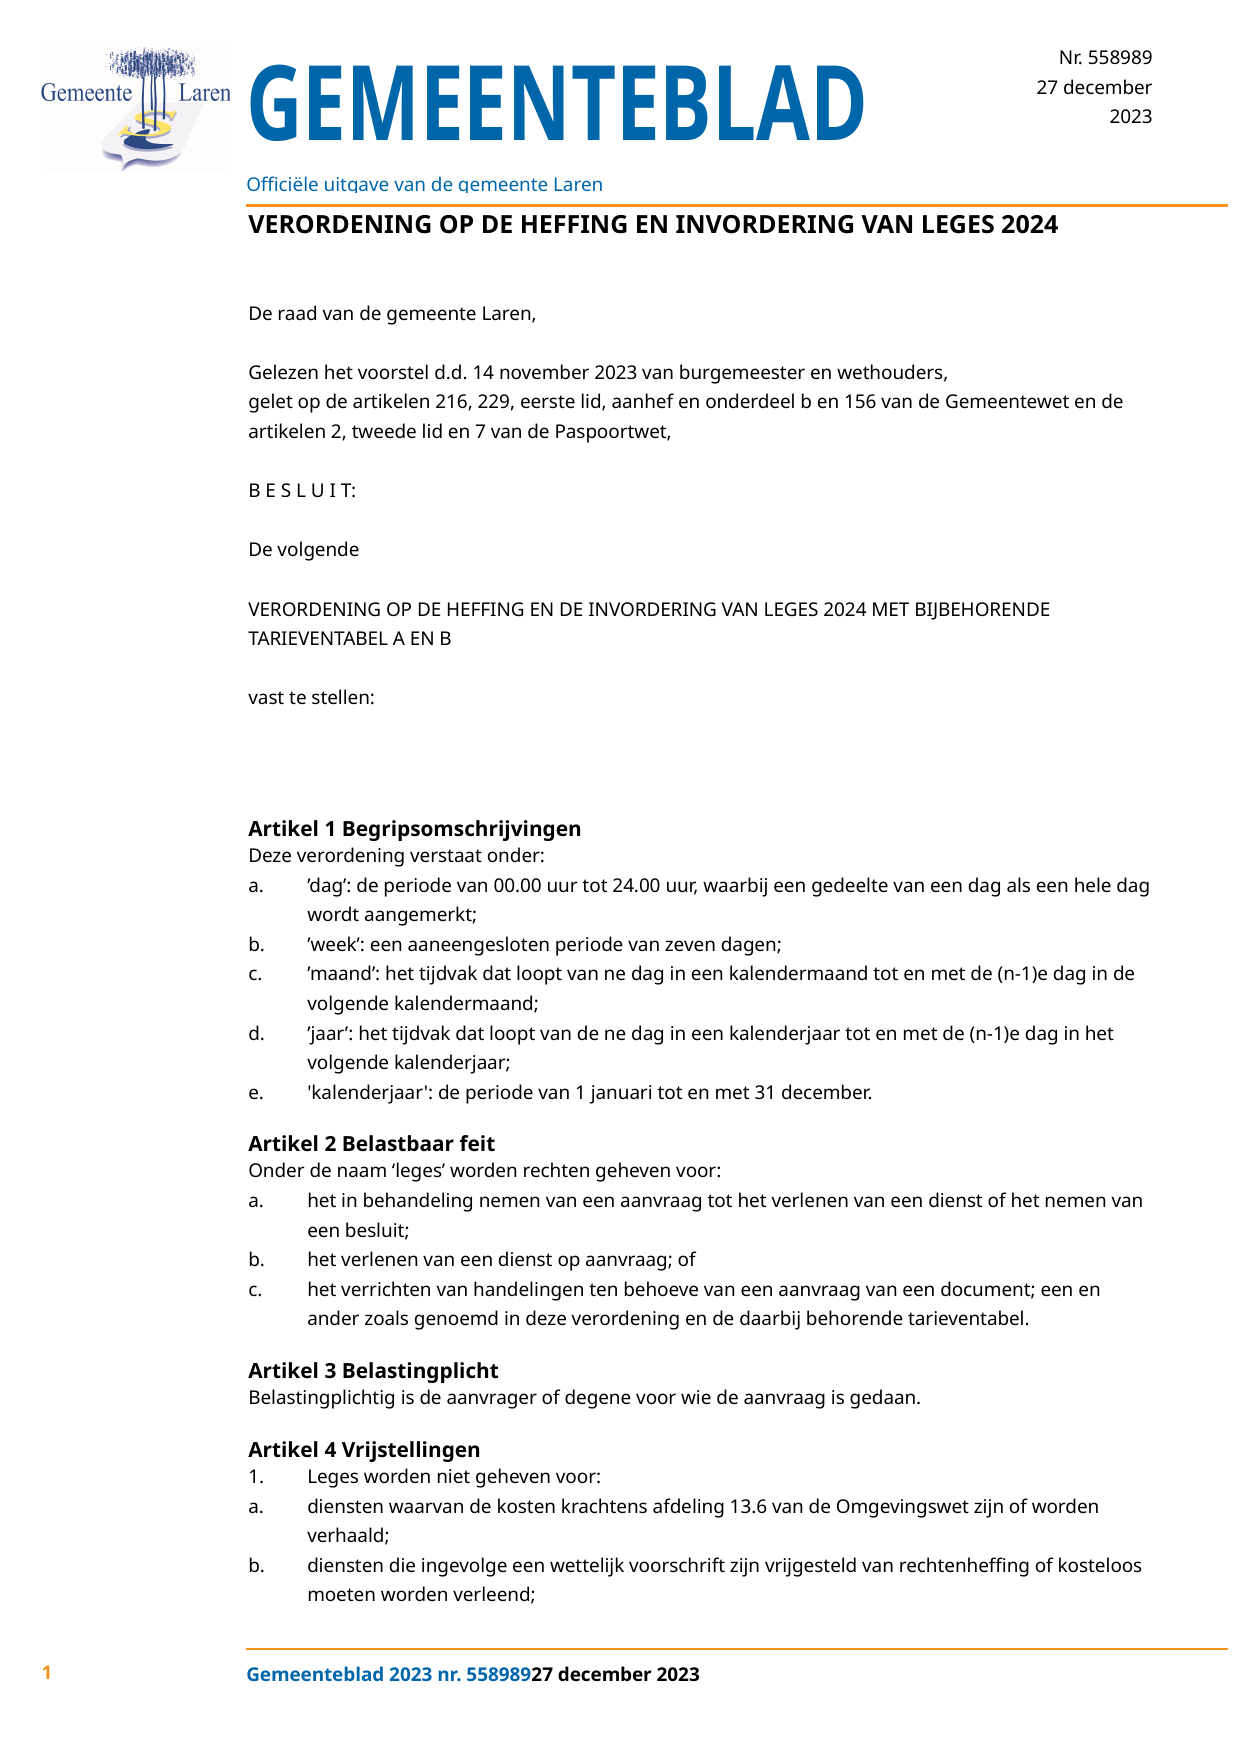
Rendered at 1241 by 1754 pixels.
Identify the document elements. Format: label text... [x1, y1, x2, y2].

list diensten waarvan de kosten krachtens afdeling 13.6 van de Omgevingswet zijn of worden verhaald; [248, 1493, 1152, 1548]
text Deze verordening verstaat onder: [248, 842, 1152, 868]
text De volgende [248, 537, 1152, 562]
text Onder de naam ‘leges’ worden rechten geheven voor: [248, 1158, 1152, 1183]
list Leges worden niet geheven voor: [248, 1463, 1152, 1489]
list ’maand’: het tijdvak dat loopt van ne dag in een kalendermaand tot en met de (n-1)e dag in de volgende kalendermaand; [248, 961, 1152, 1016]
list ’jaar’: het tijdvak dat loopt van de ne dag in een kalenderjaar tot en met de (n-1)e dag in het volgende kalenderjaar; [248, 1020, 1152, 1075]
list het verlenen van een dienst op aanvraag; of [248, 1246, 1152, 1272]
list ’week’: een aaneengesloten periode van zeven dagen; [248, 931, 1152, 957]
list ’dag’: de periode van 00.00 uur tot 24.00 uur, waarbij een gedeelte van een dag als een hele dag wordt aangemerkt; [248, 872, 1152, 927]
text Belastingplichtig is de aanvrager of degene voor wie de aanvraag is gedaan. [248, 1384, 1152, 1410]
list diensten die ingevolge een wettelijk voorschrift zijn vrijgesteld van rechtenheffing of kosteloos moeten worden verleend; [248, 1552, 1152, 1607]
text VERORDENING OP DE HEFFING EN INVORDERING VAN LEGES 2024 [248, 207, 1152, 241]
text Artikel 4 Vrijstellingen [248, 1435, 1152, 1463]
text Artikel 1 Begripsomschrijvingen [248, 814, 1152, 842]
text Artikel 2 Belastbaar feit [248, 1129, 1152, 1158]
text vast te stellen: [248, 684, 1152, 710]
text De raad van de gemeente Laren, [248, 300, 1152, 326]
text B E S L U I T: [248, 477, 1152, 503]
text gelet op de artikelen 216, 229, eerste lid, aanhef en onderdeel b en 156 van de Gemeentewet en de artikelen 2, tweede lid en 7 van de Paspoortwet, [248, 389, 1152, 444]
text Artikel 3 Belastingplicht [248, 1356, 1152, 1384]
text Gelezen het voorstel d.d. 14 november 2023 van burgemeester en wethouders, [248, 359, 1152, 385]
list 'kalenderjaar': de periode van 1 januari tot en met 31 december. [248, 1079, 1152, 1104]
list het in behandeling nemen van een aanvraag tot het verlenen van een dienst of het nemen van een besluit; [248, 1187, 1152, 1243]
text VERORDENING OP DE HEFFING EN DE INVORDERING VAN LEGES 2024 MET BIJBEHORENDE TARIEVENTABEL A EN B [248, 596, 1152, 651]
list het verrichten van handelingen ten behoeve van een aanvraag van een document; een en ander zoals genoemd in deze verordening en de daarbij behorende tarieventabel. [248, 1276, 1152, 1331]
picture [41, 47, 231, 172]
